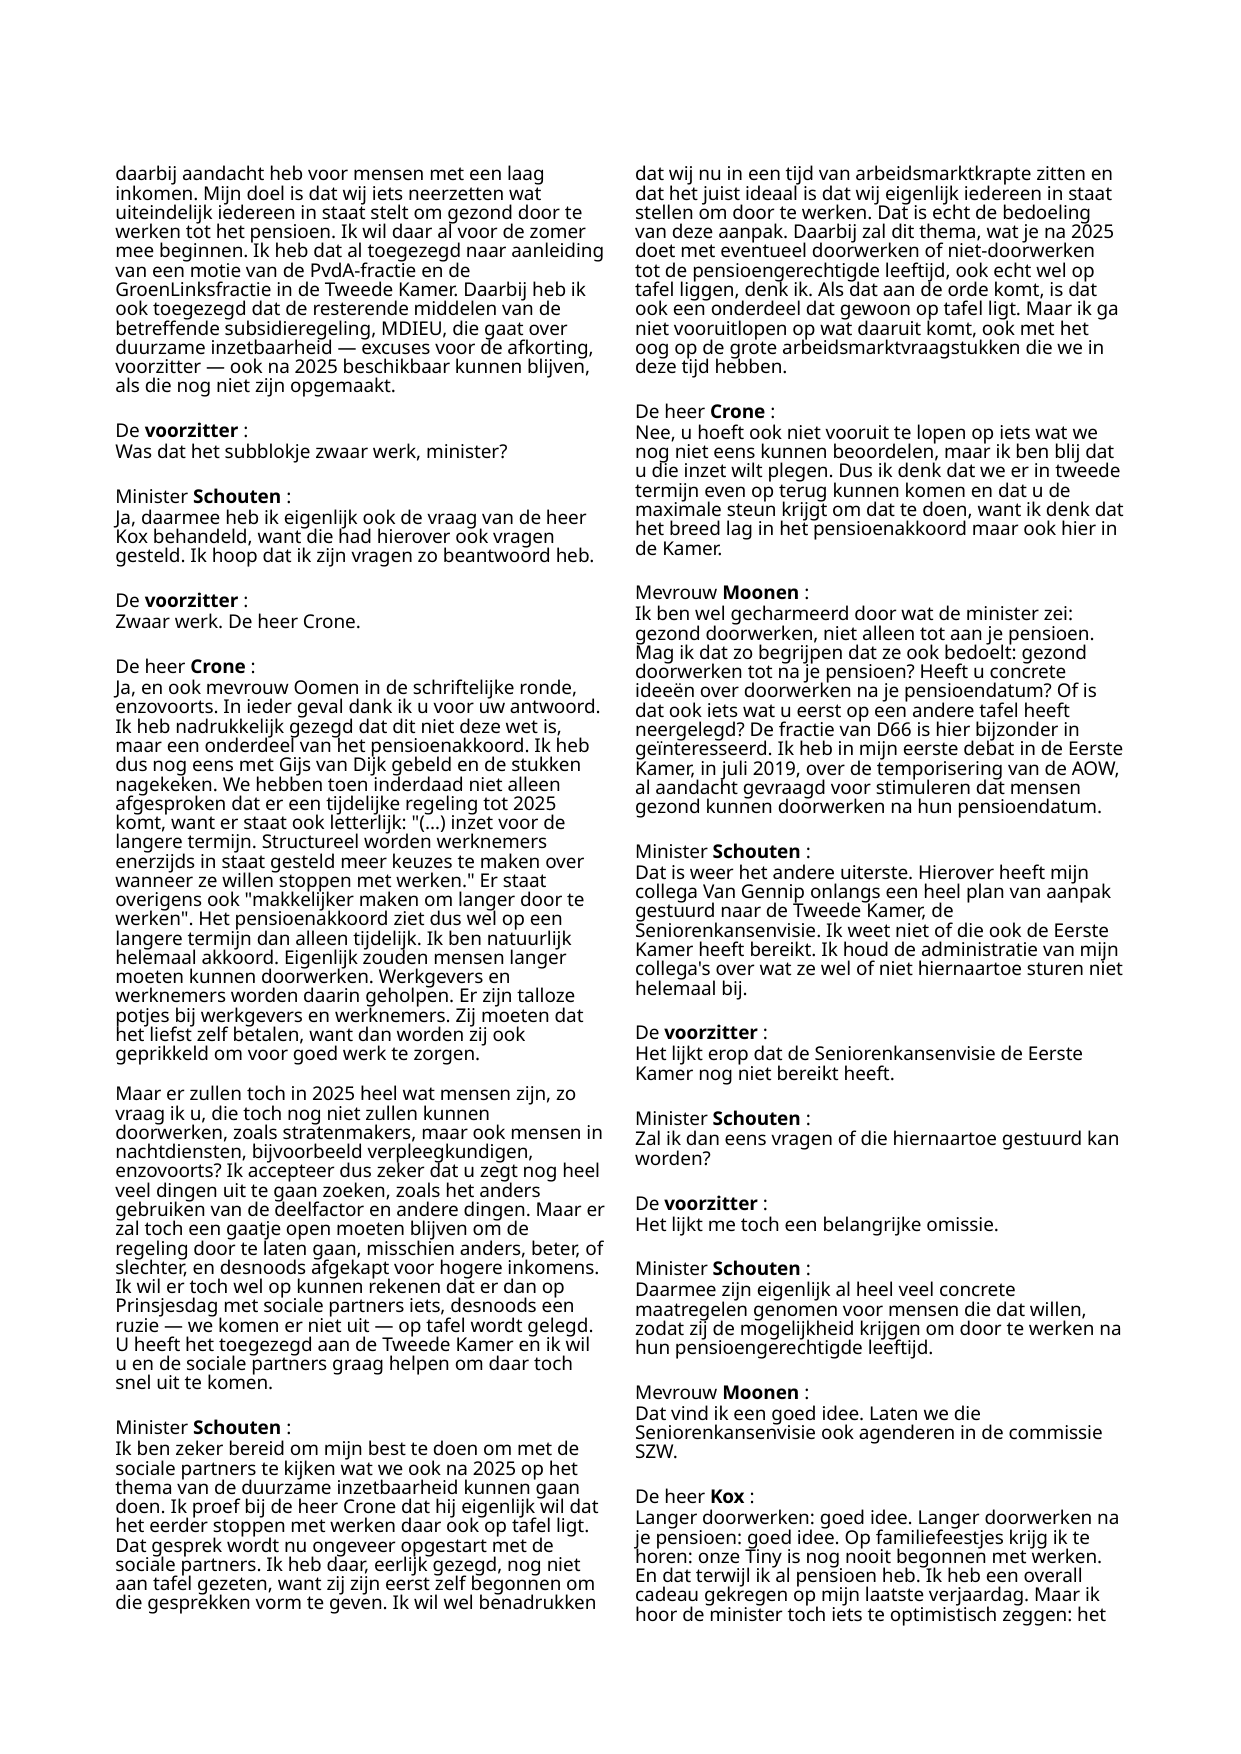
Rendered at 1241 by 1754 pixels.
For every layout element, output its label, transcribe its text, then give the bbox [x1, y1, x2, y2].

text Minister Schouten : [635, 838, 1125, 864]
text De heer Crone : [115, 653, 605, 679]
text De voorzitter : [635, 1019, 1125, 1045]
text De voorzitter : [635, 1190, 1125, 1216]
text Ik ben zeker bereid om mijn best te doen om met de sociale partners te kijken wat we ook na 2025 op het thema van de duurzame inzetbaarheid kunnen gaan doen. Ik proef bij de heer Crone dat hij eigenlijk wil dat het eerder stoppen met werken daar ook op tafel ligt. Dat gesprek wordt nu ongeveer opgestart met de sociale partners. Ik heb daar, eerlijk gezegd, nog niet aan tafel gezeten, want zij zijn eerst zelf begonnen om die gesprekken vorm te geven. Ik wil wel benadrukken [115, 1440, 605, 1614]
text Ja, en ook mevrouw Oomen in de schriftelijke ronde, enzovoorts. In ieder geval dank ik u voor uw antwoord. Ik heb nadrukkelijk gezegd dat dit niet deze wet is, maar een onderdeel van het pensioenakkoord. Ik heb dus nog eens met Gijs van Dijk gebeld en de stukken nagekeken. We hebben toen inderdaad niet alleen afgesproken dat er een tijdelijke regeling tot 2025 komt, want er staat ook letterlijk: "(…) inzet voor de langere termijn. Structureel worden werknemers enerzijds in staat gesteld meer keuzes te maken over wanneer ze willen stoppen met werken." Er staat overigens ook "makkelijker maken om langer door te werken". Het pensioenakkoord ziet dus wel op een langere termijn dan alleen tijdelijk. Ik ben natuurlijk helemaal akkoord. Eigenlijk zouden mensen langer moeten kunnen doorwerken. Werkgevers en werknemers worden daarin geholpen. Er zijn talloze potjes bij werkgevers en werknemers. Zij moeten dat het liefst zelf betalen, want dan worden zij ook geprikkeld om voor goed werk te zorgen. [115, 679, 605, 1064]
text Minister Schouten : [635, 1256, 1125, 1281]
text Minister Schouten : [115, 1414, 605, 1440]
text De voorzitter : [115, 417, 605, 443]
text De heer Crone : [635, 398, 1125, 424]
text Langer doorwerken: goed idee. Langer doorwerken na je pensioen: goed idee. Op familiefeestjes krijg ik te horen: onze Tiny is nog nooit begonnen met werken. En dat terwijl ik al pensioen heb. Ik heb een overall cadeau gekregen op mijn laatste verjaardag. Maar ik hoor de minister toch iets te optimistisch zeggen: het [635, 1509, 1125, 1625]
text dat wij nu in een tijd van arbeidsmarktkrapte zitten en dat het juist ideaal is dat wij eigenlijk iedereen in staat stellen om door te werken. Dat is echt de bedoeling van deze aanpak. Daarbij zal dit thema, wat je na 2025 doet met eventueel doorwerken of niet-doorwerken tot de pensioengerechtigde leeftijd, ook echt wel op tafel liggen, denk ik. Als dat aan de orde komt, is dat ook een onderdeel dat gewoon op tafel ligt. Maar ik ga niet vooruitlopen op wat daaruit komt, ook met het oog op de grote arbeidsmarktvraagstukken die we in deze tijd hebben. [635, 165, 1125, 377]
text Minister Schouten : [635, 1105, 1125, 1130]
text Zal ik dan eens vragen of die hiernaartoe gestuurd kan worden? [635, 1130, 1125, 1169]
text Nee, u hoeft ook niet vooruit te lopen op iets wat we nog niet eens kunnen beoordelen, maar ik ben blij dat u die inzet wilt plegen. Dus ik denk dat we er in tweede termijn even op terug kunnen komen en dat u de maximale steun krijgt om dat te doen, want ik denk dat het breed lag in het pensioenakkoord maar ook hier in de Kamer. [635, 424, 1125, 559]
text daarbij aandacht heb voor mensen met een laag inkomen. Mijn doel is dat wij iets neerzetten wat uiteindelijk iedereen in staat stelt om gezond door te werken tot het pensioen. Ik wil daar al voor de zomer mee beginnen. Ik heb dat al toegezegd naar aanleiding van een motie van de PvdA-fractie en de GroenLinksfractie in de Tweede Kamer. Daarbij heb ik ook toegezegd dat de resterende middelen van de betreffende subsidieregeling, MDIEU, die gaat over duurzame inzetbaarheid — excuses voor de afkorting, voorzitter — ook na 2025 beschikbaar kunnen blijven, als die nog niet zijn opgemaakt. [115, 165, 605, 397]
text De voorzitter : [115, 588, 605, 613]
text Ja, daarmee heb ik eigenlijk ook de vraag van de heer Kox behandeld, want die had hierover ook vragen gesteld. Ik hoop dat ik zijn vragen zo beantwoord heb. [115, 509, 605, 567]
text Ik ben wel gecharmeerd door wat de minister zei: gezond doorwerken, niet alleen tot aan je pensioen. Mag ik dat zo begrijpen dat ze ook bedoelt: gezond doorwerken tot na je pensioen? Heeft u concrete ideeën over doorwerken na je pensioendatum? Of is dat ook iets wat u eerst op een andere tafel heeft neergelegd? De fractie van D66 is hier bijzonder in geïnteresseerd. Ik heb in mijn eerste debat in de Eerste Kamer, in juli 2019, over de temporisering van de AOW, al aandacht gevraagd voor stimuleren dat mensen gezond kunnen doorwerken na hun pensioendatum. [635, 605, 1125, 817]
text Zwaar werk. De heer Crone. [115, 613, 605, 633]
text Daarmee zijn eigenlijk al heel veel concrete maatregelen genomen voor mensen die dat willen, zodat zij de mogelijkheid krijgen om door te werken na hun pensioengerechtigde leeftijd. [635, 1281, 1125, 1358]
text Was dat het subblokje zwaar werk, minister? [115, 443, 605, 462]
text Het lijkt erop dat de Seniorenkansenvisie de Eerste Kamer nog niet bereikt heeft. [635, 1045, 1125, 1084]
text Mevrouw Moonen : [635, 579, 1125, 605]
text Maar er zullen toch in 2025 heel wat mensen zijn, zo vraag ik u, die toch nog niet zullen kunnen doorwerken, zoals stratenmakers, maar ook mensen in nachtdiensten, bijvoorbeeld verpleegkundigen, enzovoorts? Ik accepteer dus zeker dat u zegt nog heel veel dingen uit te gaan zoeken, zoals het anders gebruiken van de deelfactor en andere dingen. Maar er zal toch een gaatje open moeten blijven om de regeling door te laten gaan, misschien anders, beter, of slechter, en desnoods afgekapt voor hogere inkomens. Ik wil er toch wel op kunnen rekenen dat er dan op Prinsjesdag met sociale partners iets, desnoods een ruzie — we komen er niet uit — op tafel wordt gelegd. U heeft het toegezegd aan de Tweede Kamer en ik wil u en de sociale partners graag helpen om daar toch snel uit te komen. [115, 1085, 605, 1394]
text Mevrouw Moonen : [635, 1379, 1125, 1405]
text Minister Schouten : [115, 483, 605, 509]
text Het lijkt me toch een belangrijke omissie. [635, 1216, 1125, 1235]
text Dat is weer het andere uiterste. Hierover heeft mijn collega Van Gennip onlangs een heel plan van aanpak gestuurd naar de Tweede Kamer, de Seniorenkansenvisie. Ik weet niet of die ook de Eerste Kamer heeft bereikt. Ik houd de administratie van mijn collega's over wat ze wel of niet hiernaartoe sturen niet helemaal bij. [635, 864, 1125, 999]
text De heer Kox : [635, 1484, 1125, 1509]
text Dat vind ik een goed idee. Laten we die Seniorenkansenvisie ook agenderen in de commissie SZW. [635, 1405, 1125, 1463]
